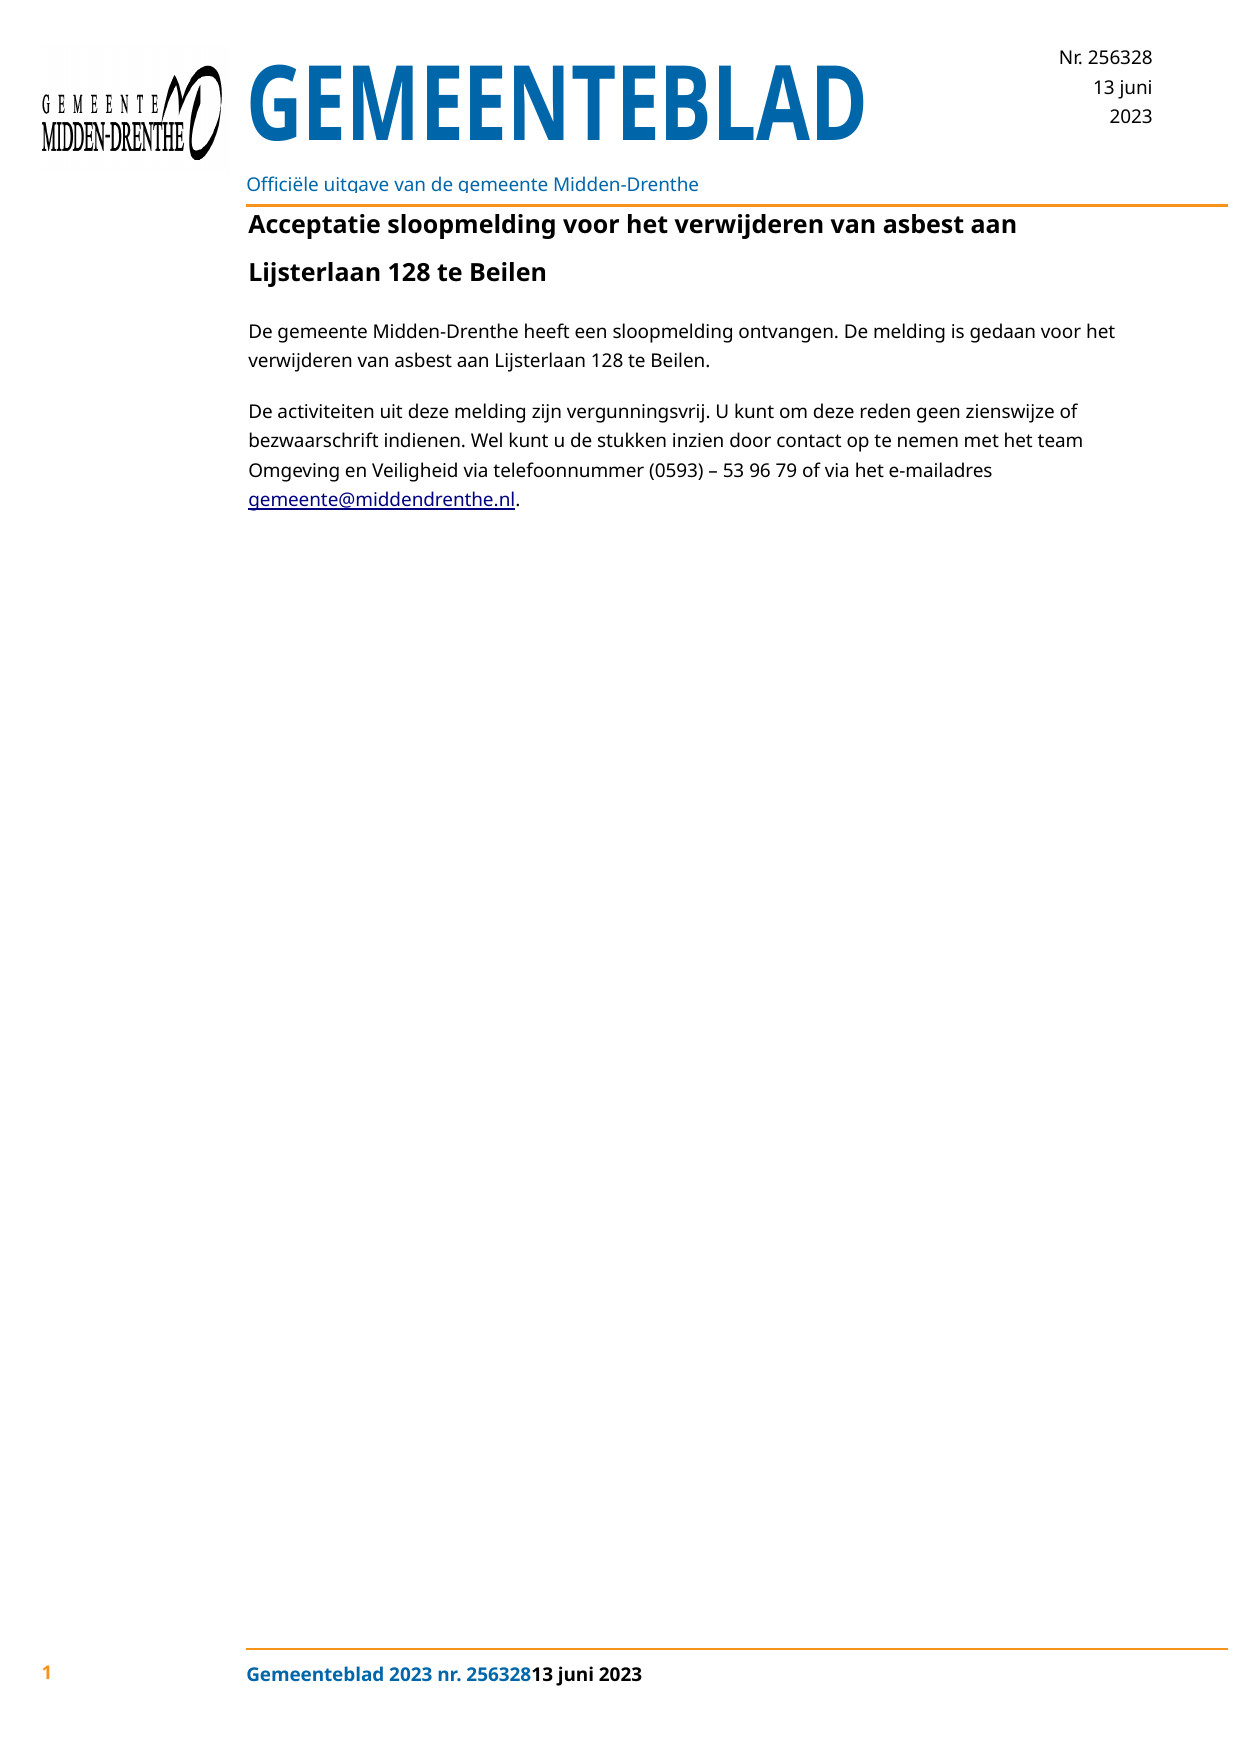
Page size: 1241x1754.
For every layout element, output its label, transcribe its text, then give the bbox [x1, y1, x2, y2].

picture [41, 47, 231, 172]
text De gemeente Midden-Drenthe heeft een sloopmelding ontvangen. De melding is gedaan voor het verwijderen van asbest aan Lijsterlaan 128 te Beilen. [248, 318, 1152, 373]
text De activiteiten uit deze melding zijn vergunningsvrij. U kunt om deze reden geen zienswijze of bezwaarschrift indienen. Wel kunt u de stukken inzien door contact op te nemen met het team Omgeving en Veiligheid via telefoonnummer (0593) – 53 96 79 of via het e-mailadres gemeente@middendrenthe.nl. [248, 398, 1152, 512]
text Acceptatie sloopmelding voor het verwijderen van asbest aan Lijsterlaan 128 te Beilen [248, 207, 1152, 288]
